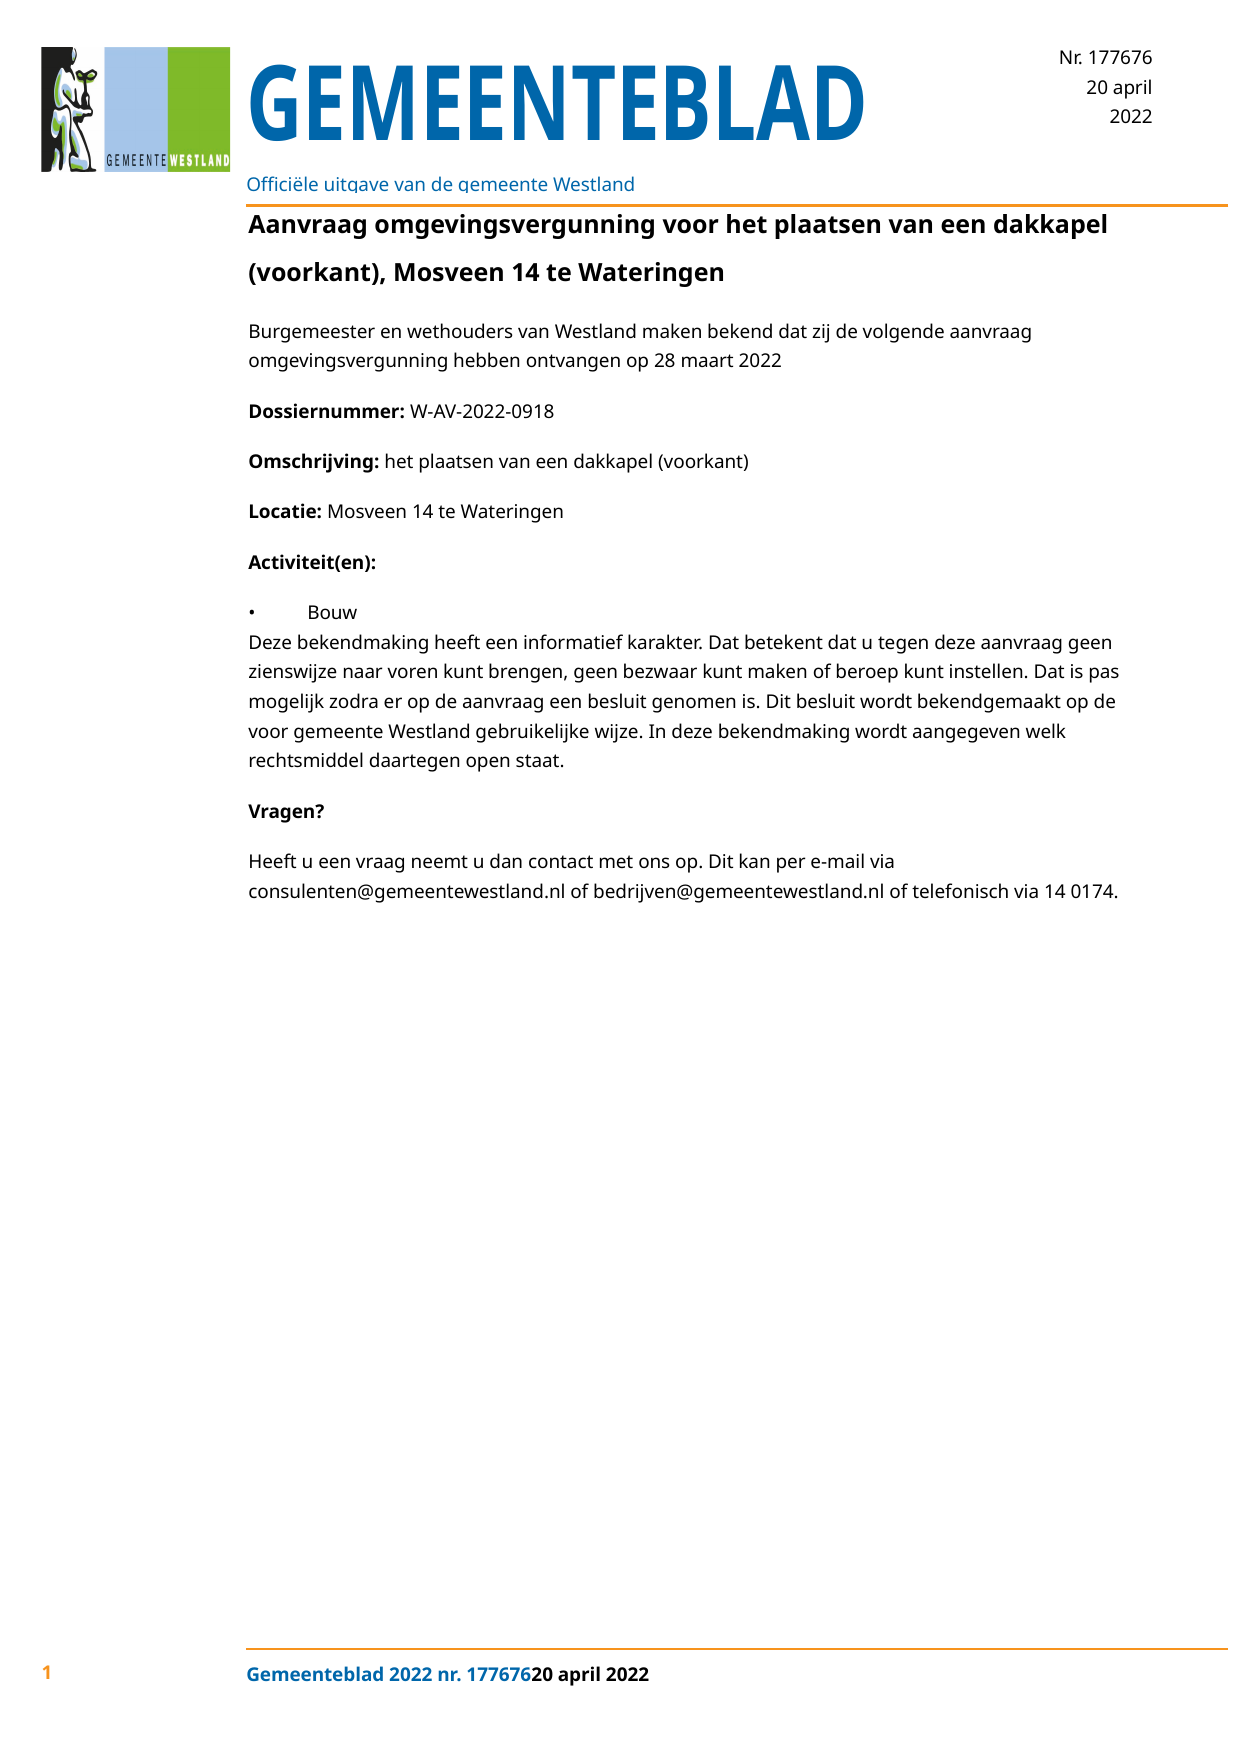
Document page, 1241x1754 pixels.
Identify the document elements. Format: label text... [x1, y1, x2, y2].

text Aanvraag omgevingsvergunning voor het plaatsen van een dakkapel (voorkant), Mosveen 14 te Wateringen [248, 207, 1152, 288]
text Locatie: Mosveen 14 te Wateringen [248, 499, 1152, 524]
list Bouw [248, 599, 1152, 625]
text Vragen? [248, 798, 1152, 824]
text Burgemeester en wethouders van Westland maken bekend dat zij de volgende aanvraag omgevingsvergunning hebben ontvangen op 28 maart 2022 [248, 318, 1152, 373]
picture [41, 47, 231, 172]
text Omschrijving: het plaatsen van een dakkapel (voorkant) [248, 448, 1152, 474]
text Dossiernummer: W-AV-2022-0918 [248, 398, 1152, 424]
text Heeft u een vraag neemt u dan contact met ons op. Dit kan per e-mail via consulenten@gemeentewestland.nl of bedrijven@gemeentewestland.nl of telefonisch via 14 0174. [248, 848, 1152, 904]
text Deze bekendmaking heeft een informatief karakter. Dat betekent dat u tegen deze aanvraag geen zienswijze naar voren kunt brengen, geen bezwaar kunt maken of beroep kunt instellen. Dat is pas mogelijk zodra er op de aanvraag een besluit genomen is. Dit besluit wordt bekendgemaakt op de voor gemeente Westland gebruikelijke wijze. In deze bekendmaking wordt aangegeven welk rechtsmiddel daartegen open staat. [248, 629, 1152, 773]
text Activiteit(en): [248, 549, 1152, 575]
